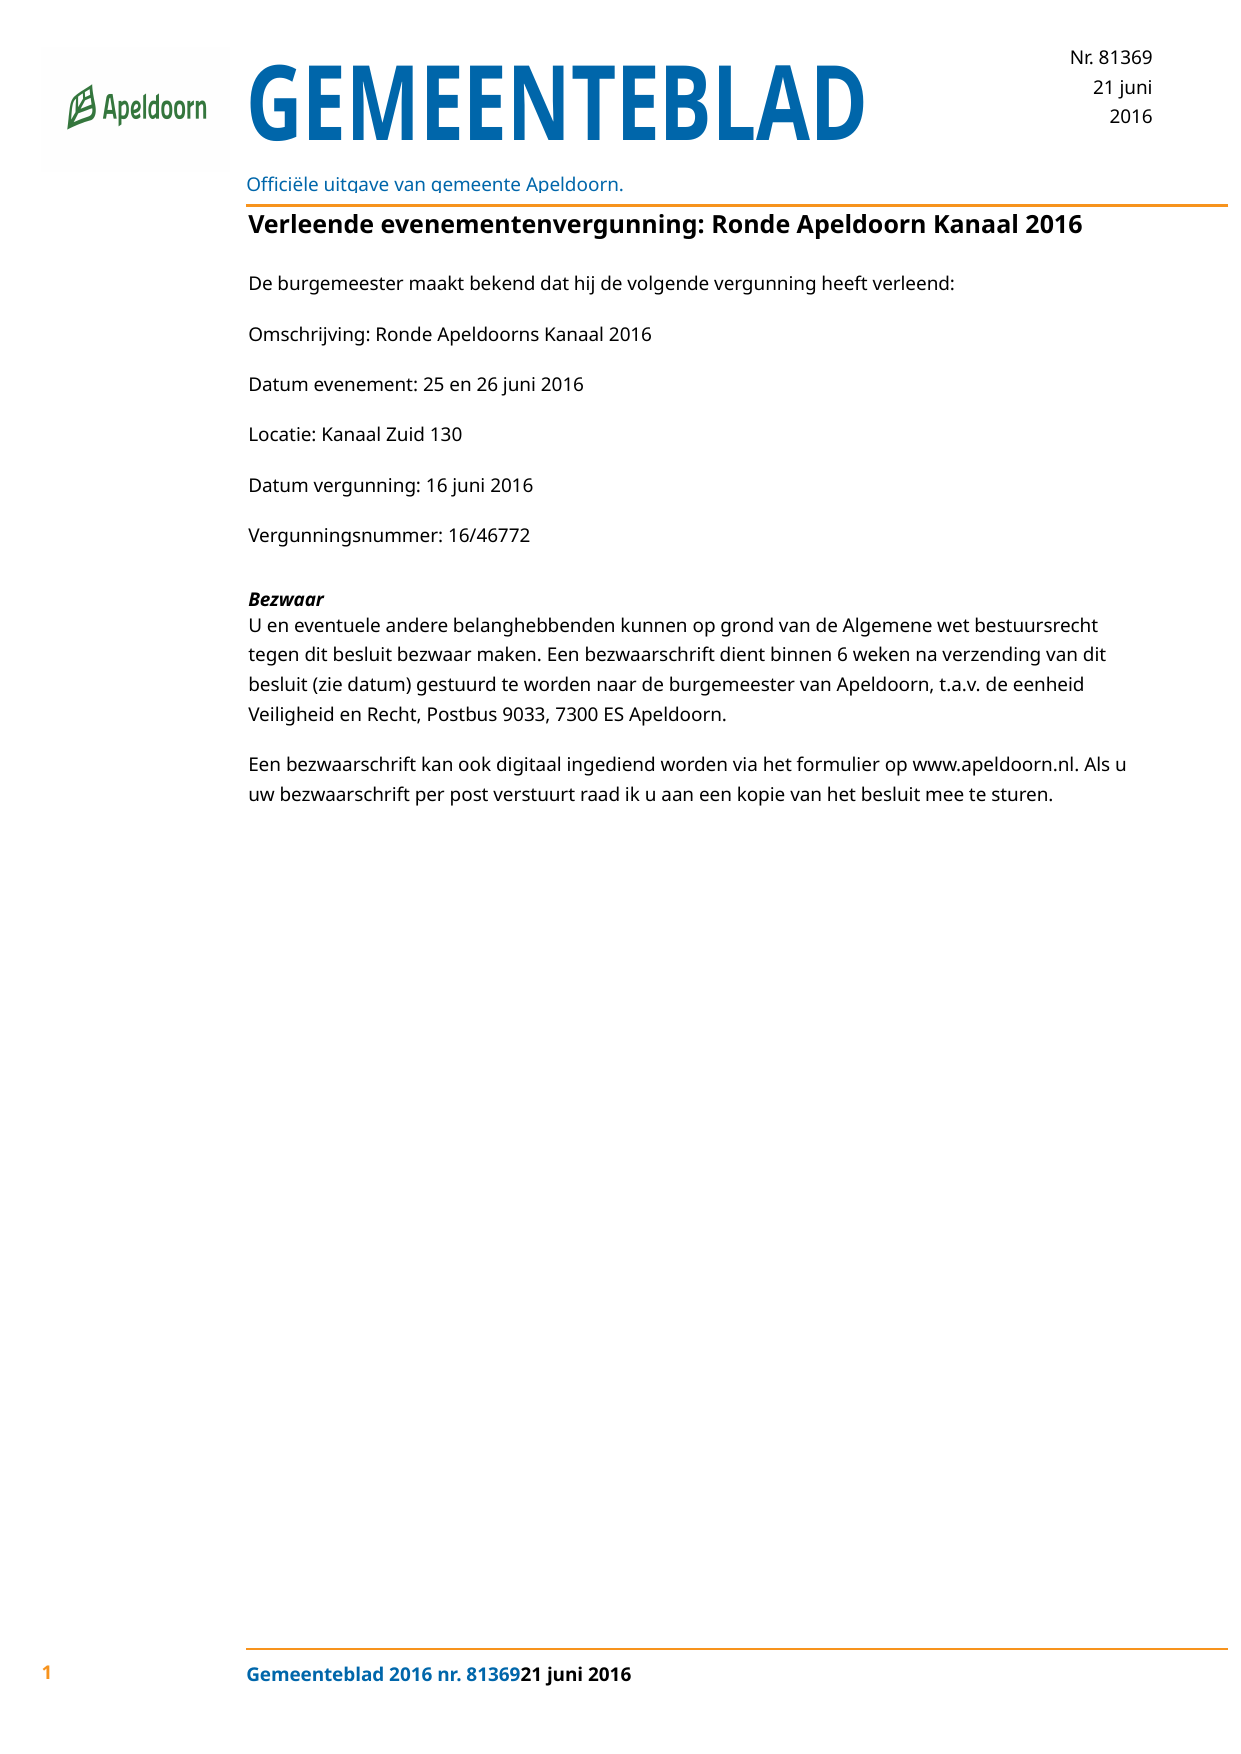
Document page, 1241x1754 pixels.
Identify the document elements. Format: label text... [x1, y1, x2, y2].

text Datum vergunning: 16 juni 2016 [248, 472, 1152, 498]
text Locatie: Kanaal Zuid 130 [248, 422, 1152, 447]
text U en eventuele andere belanghebbenden kunnen op grond van de Algemene wet bestuursrecht tegen dit besluit bezwaar maken. Een bezwaarschrift dient binnen 6 weken na verzending van dit besluit (zie datum) gestuurd te worden naar de burgemeester van Apeldoorn, t.a.v. de eenheid Veiligheid en Recht, Postbus 9033, 7300 ES Apeldoorn. [248, 612, 1152, 727]
text Vergunningsnummer: 16/46772 [248, 522, 1152, 548]
text De burgemeester maakt bekend dat hij de volgende vergunning heeft verleend: [248, 270, 1152, 296]
text Omschrijving: Ronde Apeldoorns Kanaal 2016 [248, 321, 1152, 346]
picture [41, 47, 231, 172]
text Bezwaar [248, 586, 1152, 612]
text Verleende evenementenvergunning: Ronde Apeldoorn Kanaal 2016 [248, 207, 1152, 241]
text Datum evenement: 25 en 26 juni 2016 [248, 371, 1152, 397]
text Een bezwaarschrift kan ook digitaal ingediend worden via het formulier op www.apeldoorn.nl. Als u uw bezwaarschrift per post verstuurt raad ik u aan een kopie van het besluit mee te sturen. [248, 751, 1152, 807]
